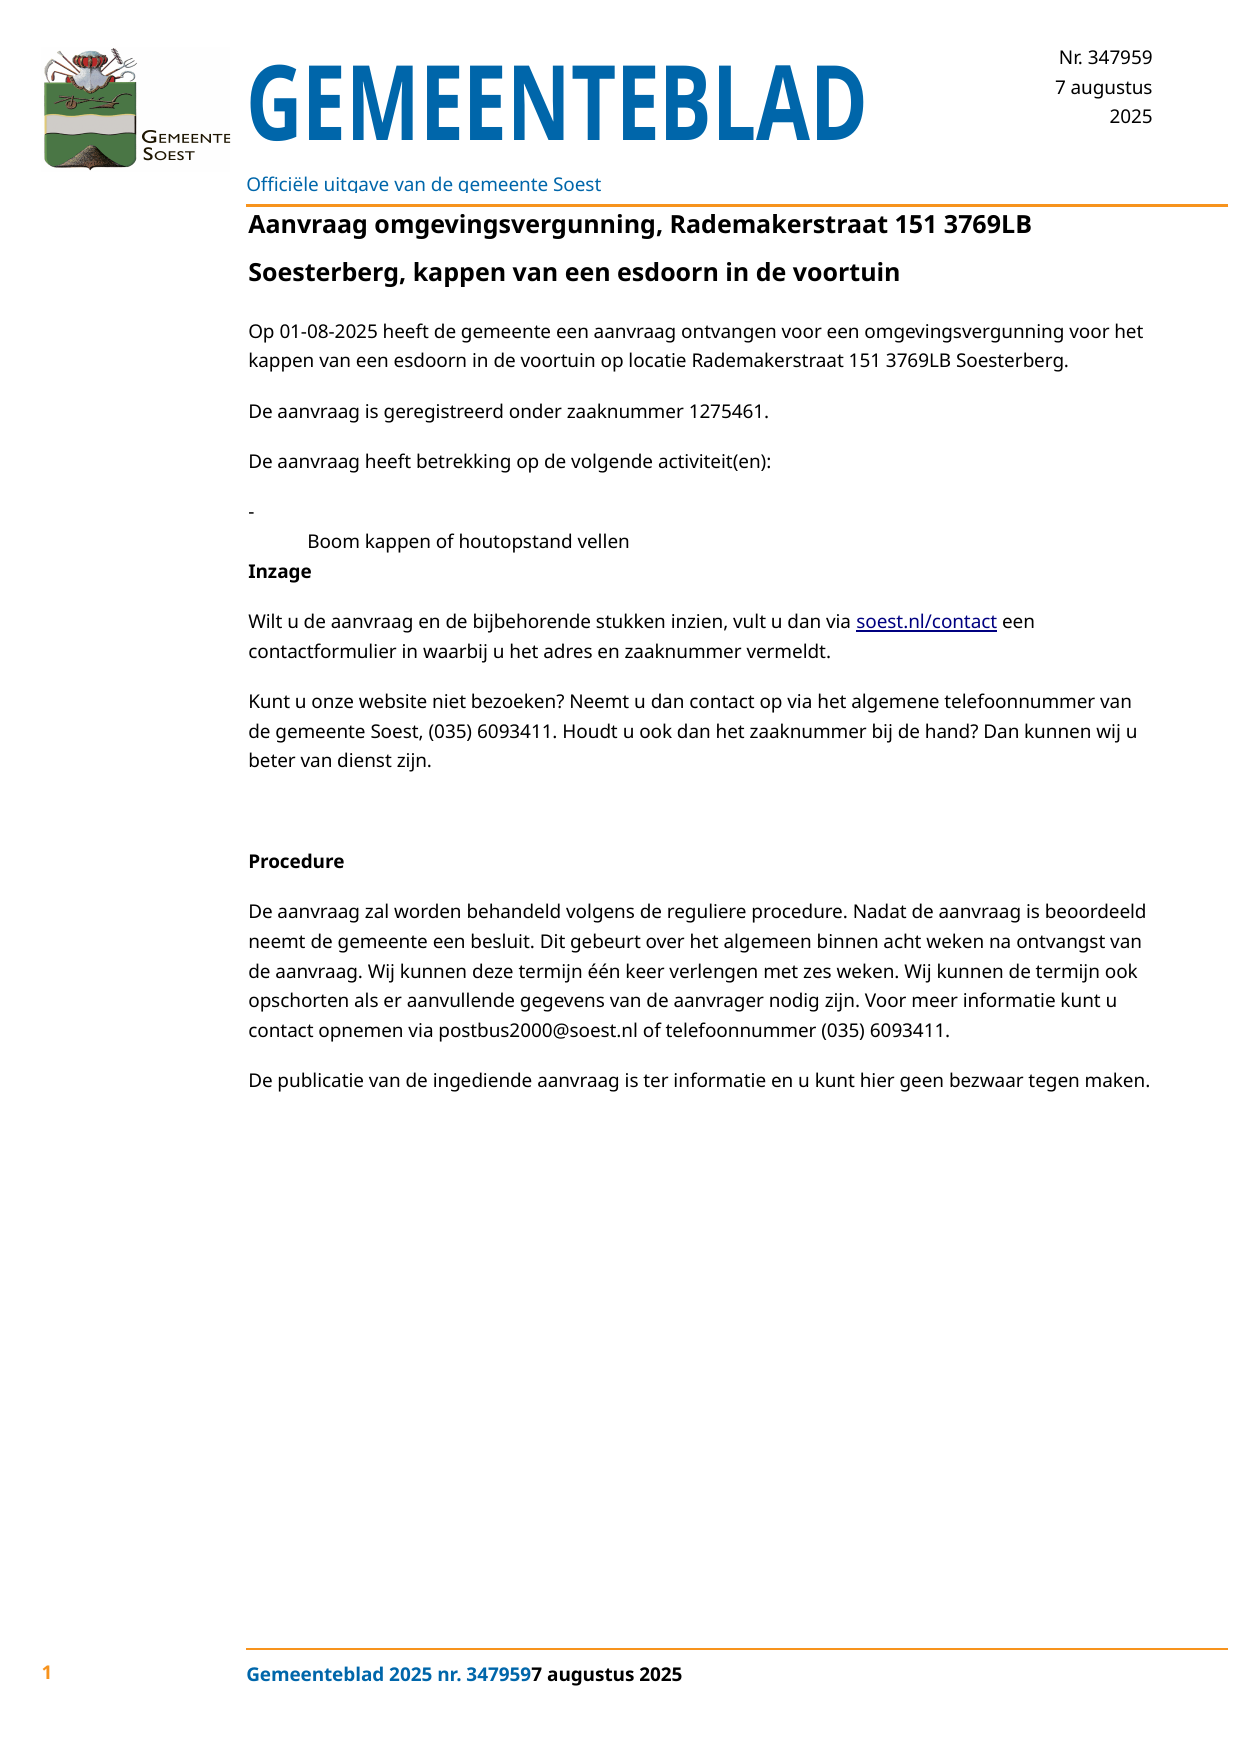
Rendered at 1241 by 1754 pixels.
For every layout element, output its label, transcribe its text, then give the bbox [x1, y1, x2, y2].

list Boom kappen of houtopstand vellen [248, 528, 1152, 554]
text De aanvraag heeft betrekking op de volgende activiteit(en): [248, 448, 1152, 474]
text Procedure [248, 848, 1152, 874]
text De aanvraag is geregistreerd onder zaaknummer 1275461. [248, 398, 1152, 424]
text De publicatie van de ingediende aanvraag is ter informatie en u kunt hier geen bezwaar tegen maken. [248, 1067, 1152, 1093]
picture [41, 47, 231, 172]
text Aanvraag omgevingsvergunning, Rademakerstraat 151 3769LB Soesterberg, kappen van een esdoorn in de voortuin [248, 207, 1152, 288]
text De aanvraag zal worden behandeld volgens de reguliere procedure. Nadat de aanvraag is beoordeeld neemt de gemeente een besluit. Dit gebeurt over het algemeen binnen acht weken na ontvangst van de aanvraag. Wij kunnen deze termijn één keer verlengen met zes weken. Wij kunnen de termijn ook opschorten als er aanvullende gegevens van de aanvrager nodig zijn. Voor meer informatie kunt u contact opnemen via postbus2000@soest.nl of telefoonnummer (035) 6093411. [248, 899, 1152, 1043]
text Op 01-08-2025 heeft de gemeente een aanvraag ontvangen voor een omgevingsvergunning voor het kappen van een esdoorn in de voortuin op locatie Rademakerstraat 151 3769LB Soesterberg. [248, 318, 1152, 373]
text Kunt u onze website niet bezoeken? Neemt u dan contact op via het algemene telefoonnummer van de gemeente Soest, (035) 6093411. Houdt u ook dan het zaaknummer bij de hand? Dan kunnen wij u beter van dienst zijn. [248, 688, 1152, 773]
text Wilt u de aanvraag en de bijbehorende stukken inzien, vult u dan via soest.nl/contact een contactformulier in waarbij u het adres en zaaknummer vermeldt. [248, 608, 1152, 664]
text Inzage [248, 558, 1152, 584]
